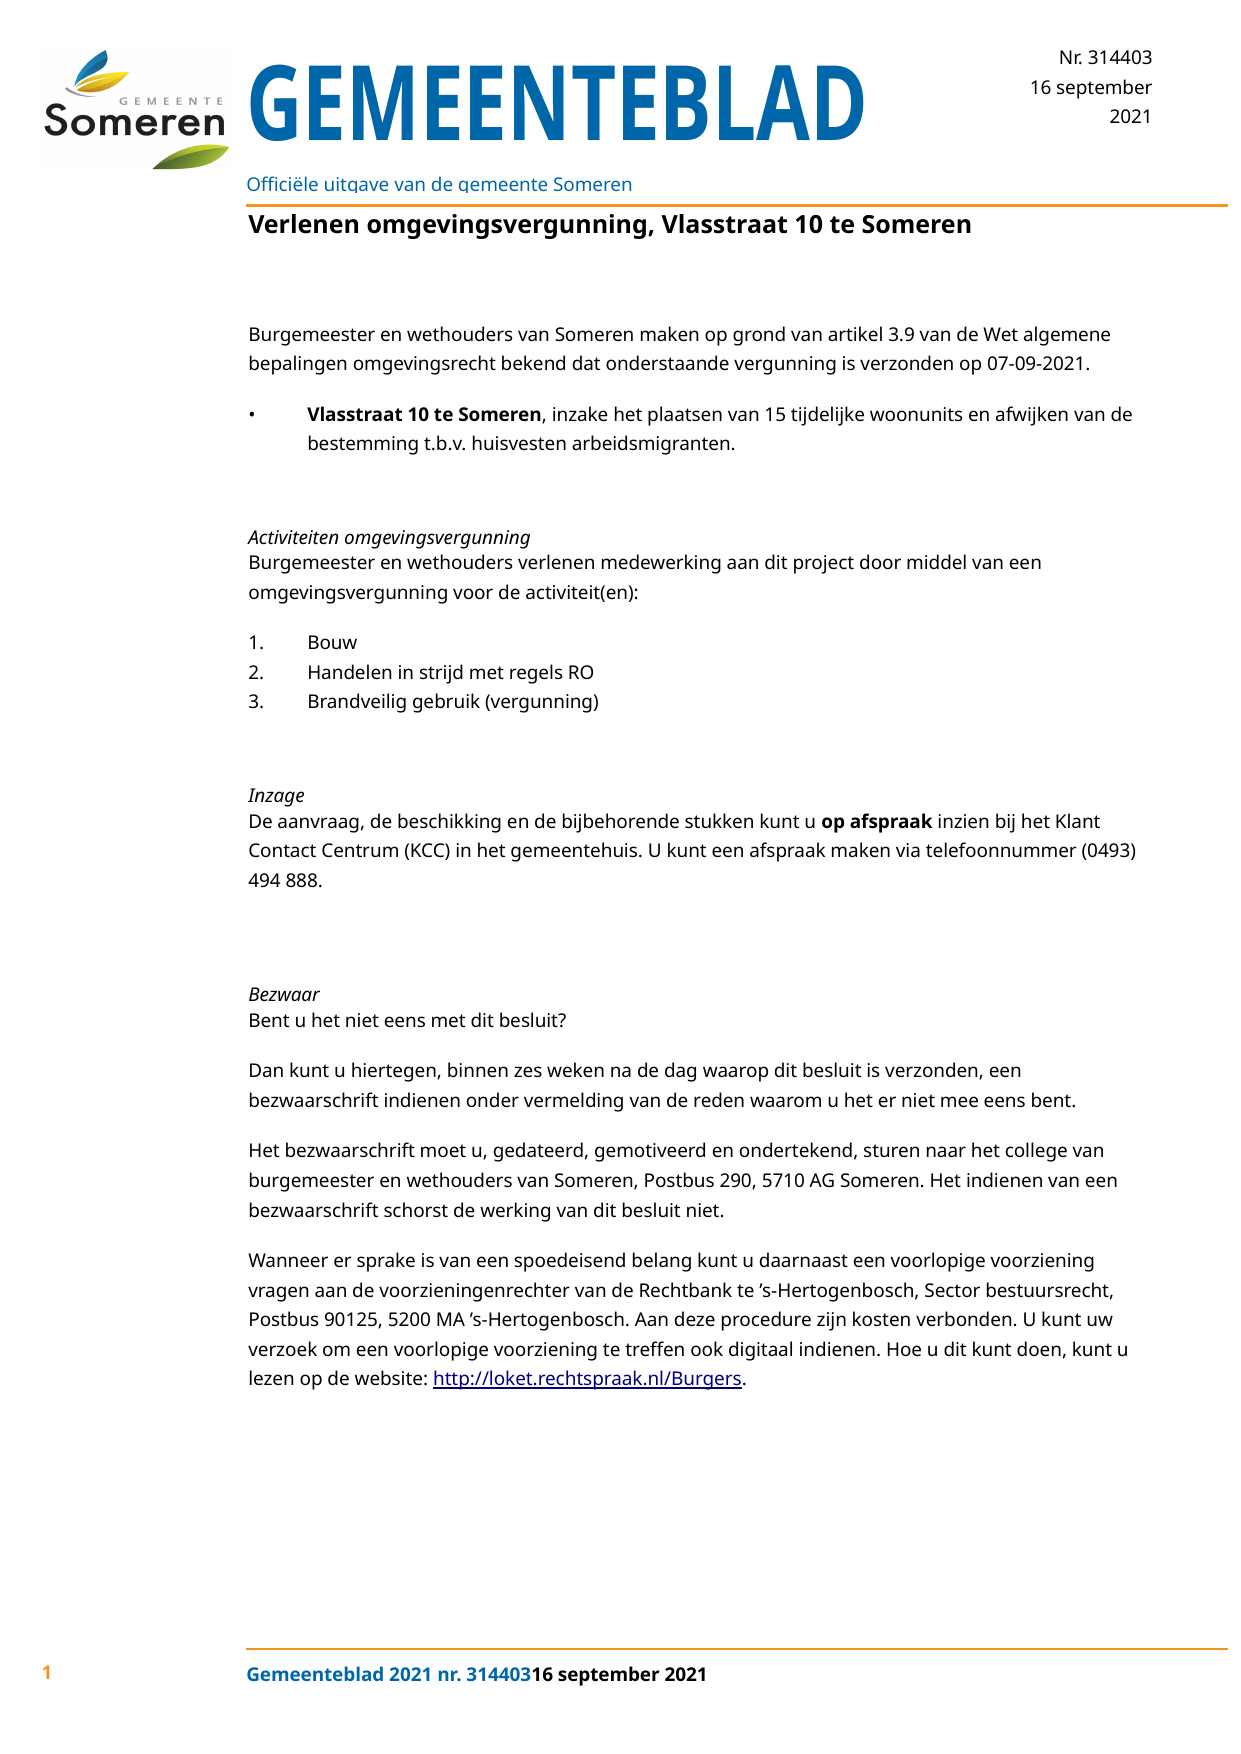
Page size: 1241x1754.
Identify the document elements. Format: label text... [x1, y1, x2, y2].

text Dan kunt u hiertegen, binnen zes weken na de dag waarop dit besluit is verzonden, een bezwaarschrift indienen onder vermelding van de reden waarom u het er niet mee eens bent. [248, 1058, 1152, 1113]
text Het bezwaarschrift moet u, gedateerd, gemotiveerd en ondertekend, sturen naar het college van burgemeester en wethouders van Someren, Postbus 290, 5710 AG Someren. Het indienen van een bezwaarschrift schorst de werking van dit besluit niet. [248, 1138, 1152, 1223]
list Brandveilig gebruik (vergunning) [248, 689, 1152, 714]
text Bent u het niet eens met dit besluit? [248, 1007, 1152, 1033]
text Burgemeester en wethouders verlenen medewerking aan dit project door middel van een omgevingsvergunning voor de activiteit(en): [248, 549, 1152, 605]
picture [41, 47, 231, 172]
list Handelen in strijd met regels RO [248, 659, 1152, 685]
text Bezwaar [248, 982, 1152, 1007]
text Inzage [248, 782, 1152, 808]
text Verlenen omgevingsvergunning, Vlasstraat 10 te Someren [248, 207, 1152, 241]
list Bouw [248, 629, 1152, 655]
text Wanneer er sprake is van een spoedeisend belang kunt u daarnaast een voorlopige voorziening vragen aan de voorzieningenrechter van de Rechtbank te ’s-Hertogenbosch, Sector bestuursrecht, Postbus 90125, 5200 MA ’s-Hertogenbosch. Aan deze procedure zijn kosten verbonden. U kunt uw verzoek om een voorlopige voorziening te treffen ook digitaal indienen. Hoe u dit kunt doen, kunt u lezen op de website: http://loket.rechtspraak.nl/Burgers. [248, 1247, 1152, 1391]
text De aanvraag, de beschikking en de bijbehorende stukken kunt u op afspraak inzien bij het Klant Contact Centrum (KCC) in het gemeentehuis. U kunt een afspraak maken via telefoonnummer (0493) 494 888. [248, 808, 1152, 893]
text Activiteiten omgevingsvergunning [248, 524, 1152, 549]
text Burgemeester en wethouders van Someren maken op grond van artikel 3.9 van de Wet algemene bepalingen omgevingsrecht bekend dat onderstaande vergunning is verzonden op 07-09-2021. [248, 321, 1152, 376]
list Vlasstraat 10 te Someren, inzake het plaatsen van 15 tijdelijke woonunits en afwijken van de bestemming t.b.v. huisvesten arbeidsmigranten. [248, 401, 1152, 456]
